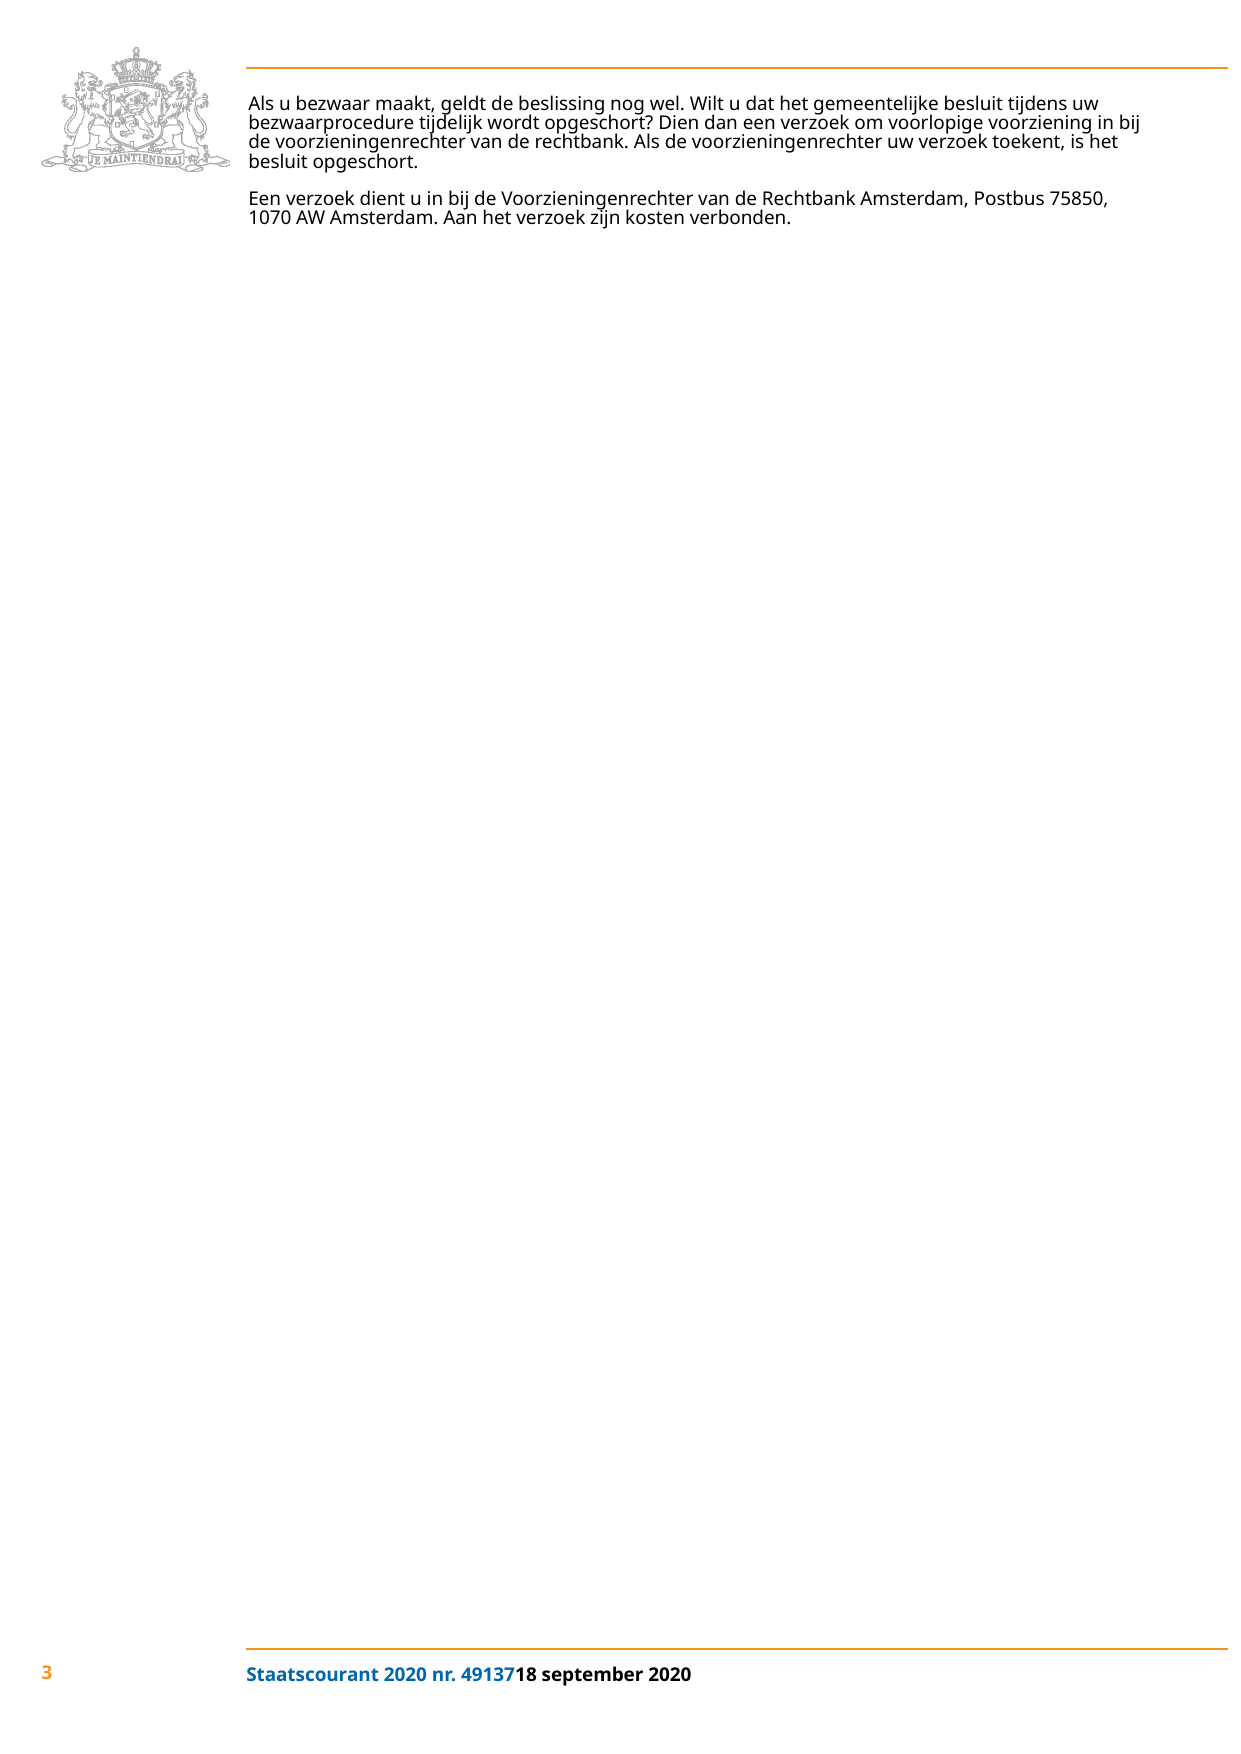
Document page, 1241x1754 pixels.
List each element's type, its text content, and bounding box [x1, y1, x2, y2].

picture [41, 47, 231, 172]
text Als u bezwaar maakt, geldt de beslissing nog wel. Wilt u dat het gemeentelijke besluit tijdens uw bezwaarprocedure tijdelijk wordt opgeschort? Dien dan een verzoek om voorlopige voorziening in bij de voorzieningenrechter van de rechtbank. Als de voorzieningenrechter uw verzoek toekent, is het besluit opgeschort. [248, 95, 1152, 172]
text Een verzoek dient u in bij de Voorzieningenrechter van de Rechtbank Amsterdam, Postbus 75850, 1070 AW Amsterdam. Aan het verzoek zijn kosten verbonden. [248, 189, 1152, 228]
